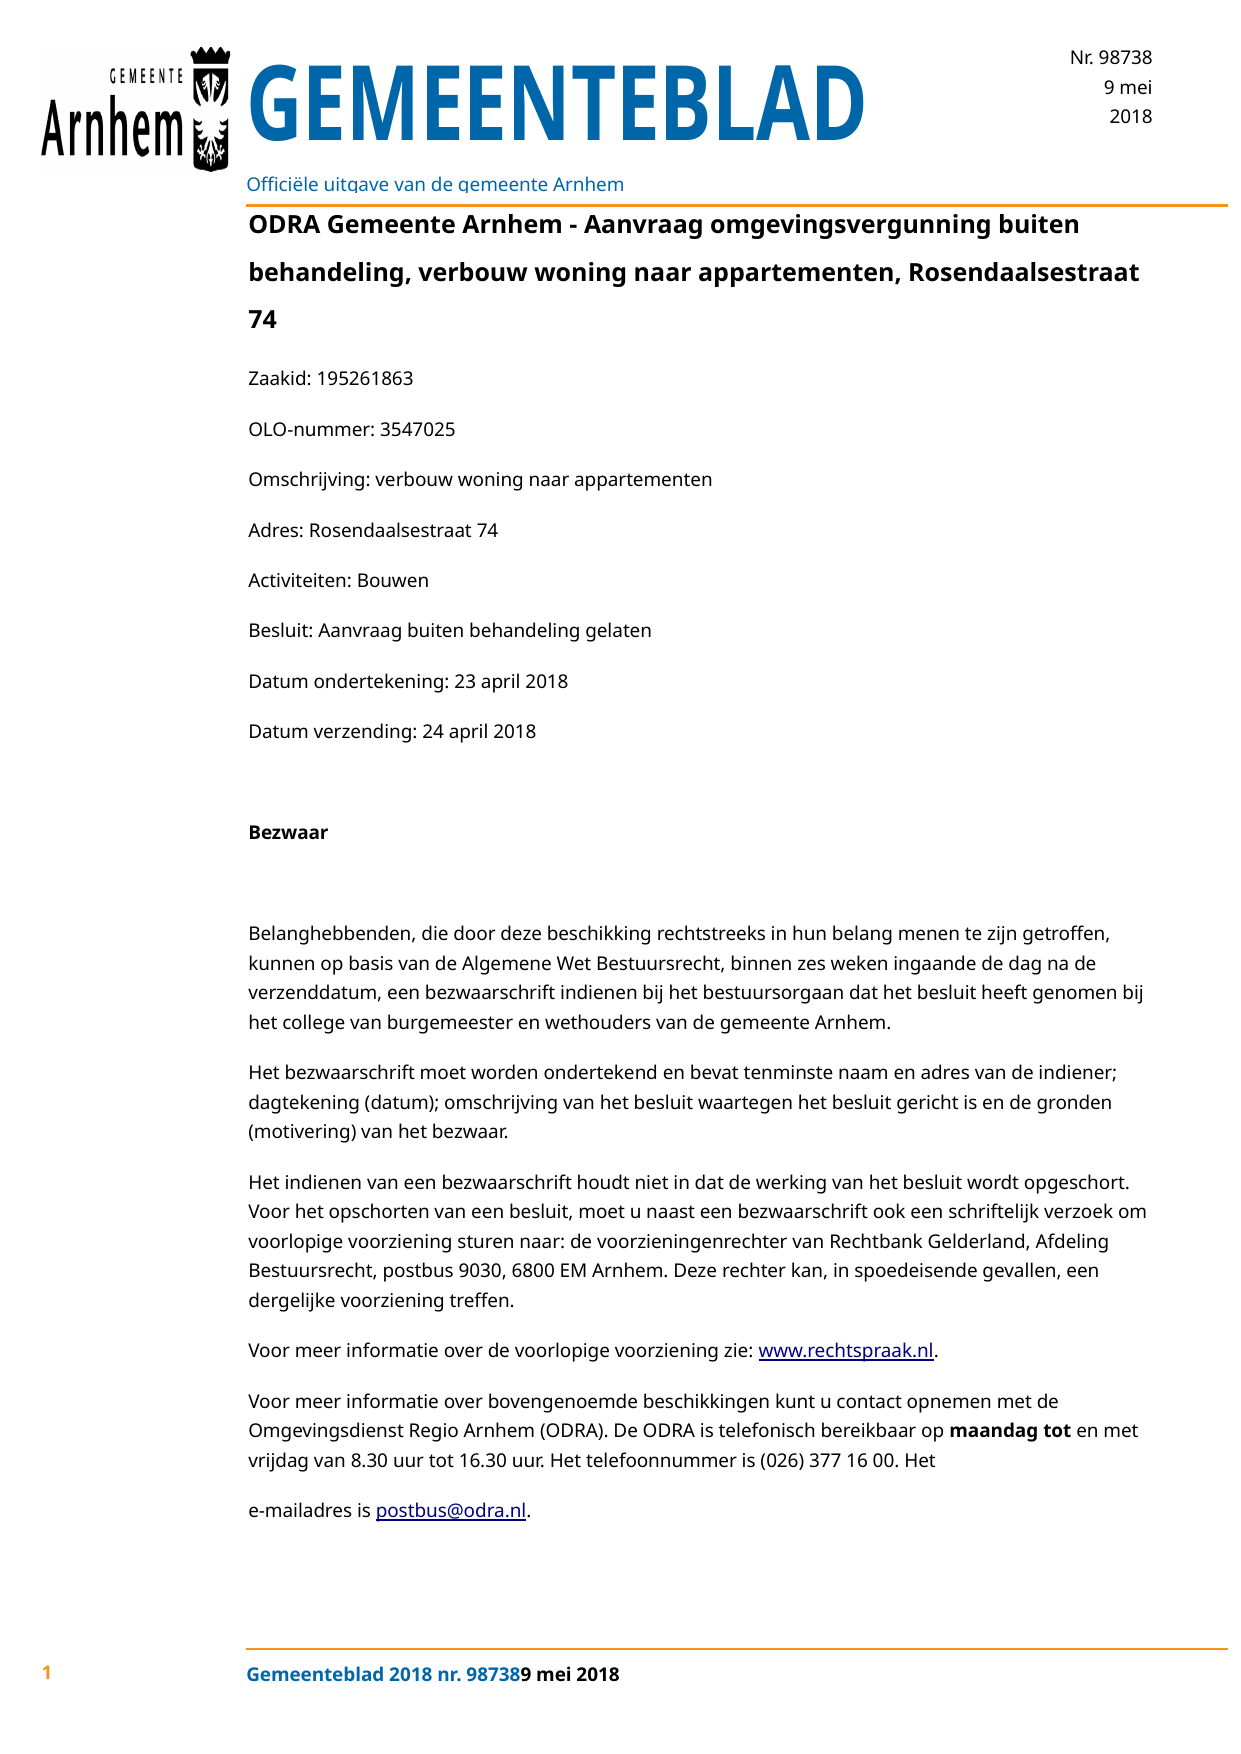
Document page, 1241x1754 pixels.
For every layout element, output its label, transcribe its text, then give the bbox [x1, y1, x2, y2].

text Zaakid: 195261863 [248, 366, 1152, 391]
text Activiteiten: Bouwen [248, 567, 1152, 593]
text Voor meer informatie over bovengenoemde beschikkingen kunt u contact opnemen met de Omgevingsdienst Regio Arnhem (ODRA). De ODRA is telefonisch bereikbaar op maandag tot en met vrijdag van 8.30 uur tot 16.30 uur. Het telefoonnummer is (026) 377 16 00. Het [248, 1388, 1152, 1473]
text Datum verzending: 24 april 2018 [248, 718, 1152, 744]
text Omschrijving: verbouw woning naar appartementen [248, 466, 1152, 492]
text Datum ondertekening: 23 april 2018 [248, 668, 1152, 694]
text OLO-nummer: 3547025 [248, 416, 1152, 442]
text Het bezwaarschrift moet worden ondertekend en bevat tenminste naam en adres van de indiener; dagtekening (datum); omschrijving van het besluit waartegen het besluit gericht is en de gronden (motivering) van het bezwaar. [248, 1059, 1152, 1144]
text e-mailadres is postbus@odra.nl. [248, 1498, 1152, 1523]
text ODRA Gemeente Arnhem - Aanvraag omgevingsvergunning buiten behandeling, verbouw woning naar appartementen, Rosendaalsestraat 74 [248, 207, 1152, 336]
picture [41, 47, 231, 172]
text Adres: Rosendaalsestraat 74 [248, 517, 1152, 542]
text Het indienen van een bezwaarschrift houdt niet in dat de werking van het besluit wordt opgeschort. Voor het opschorten van een besluit, moet u naast een bezwaarschrift ook een schriftelijk verzoek om voorlopige voorziening sturen naar: de voorzieningenrechter van Rechtbank Gelderland, Afdeling Bestuursrecht, postbus 9030, 6800 EM Arnhem. Deze rechter kan, in spoedeisende gevallen, een dergelijke voorziening treffen. [248, 1169, 1152, 1313]
text Besluit: Aanvraag buiten behandeling gelaten [248, 618, 1152, 643]
text Bezwaar [248, 819, 1152, 845]
text Voor meer informatie over de voorlopige voorziening zie: www.rechtspraak.nl. [248, 1338, 1152, 1363]
text Belanghebbenden, die door deze beschikking rechtstreeks in hun belang menen te zijn getroffen, kunnen op basis van de Algemene Wet Bestuursrecht, binnen zes weken ingaande de dag na de verzenddatum, een bezwaarschrift indienen bij het bestuursorgaan dat het besluit heeft genomen bij het college van burgemeester en wethouders van de gemeente Arnhem. [248, 920, 1152, 1034]
